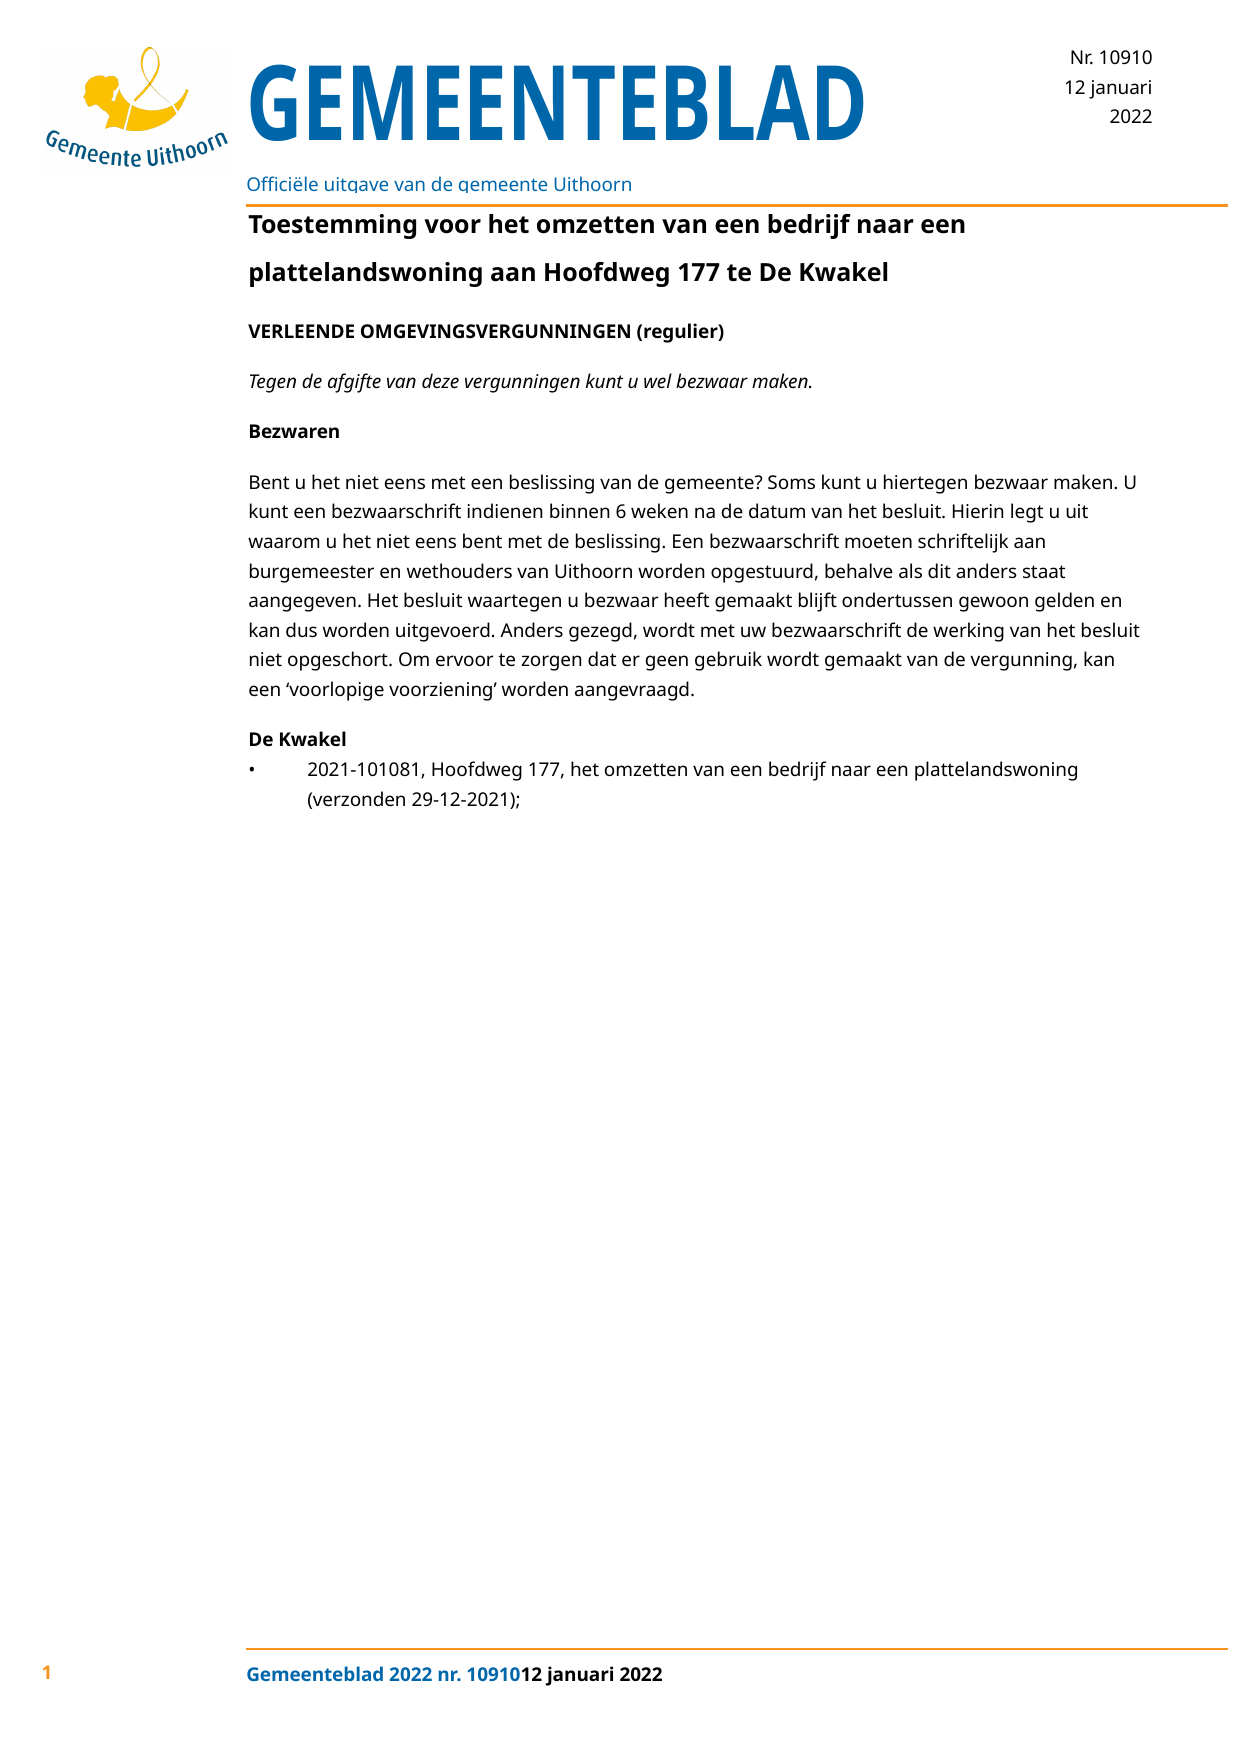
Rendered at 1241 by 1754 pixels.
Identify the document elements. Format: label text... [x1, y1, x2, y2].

text De Kwakel [248, 727, 1152, 752]
text Bezwaren [248, 419, 1152, 444]
list 2021-101081, Hoofdweg 177, het omzetten van een bedrijf naar een plattelandswoning (verzonden 29-12-2021); [248, 756, 1152, 812]
text Bent u het niet eens met een beslissing van de gemeente? Soms kunt u hiertegen bezwaar maken. U kunt een bezwaarschrift indienen binnen 6 weken na de datum van het besluit. Hierin legt u uit waarom u het niet eens bent met de beslissing. Een bezwaarschrift moeten schriftelijk aan burgemeester en wethouders van Uithoorn worden opgestuurd, behalve als dit anders staat aangegeven. Het besluit waartegen u bezwaar heeft gemaakt blijft ondertussen gewoon gelden en kan dus worden uitgevoerd. Anders gezegd, wordt met uw bezwaarschrift de werking van het besluit niet opgeschort. Om ervoor te zorgen dat er geen gebruik wordt gemaakt van de vergunning, kan een ‘voorlopige voorziening’ worden aangevraagd. [248, 469, 1152, 702]
picture [41, 47, 231, 172]
text Toestemming voor het omzetten van een bedrijf naar een plattelandswoning aan Hoofdweg 177 te De Kwakel [248, 207, 1152, 288]
text Tegen de afgifte van deze vergunningen kunt u wel bezwaar maken. [248, 368, 1152, 394]
text VERLEENDE OMGEVINGSVERGUNNINGEN (regulier) [248, 318, 1152, 344]
